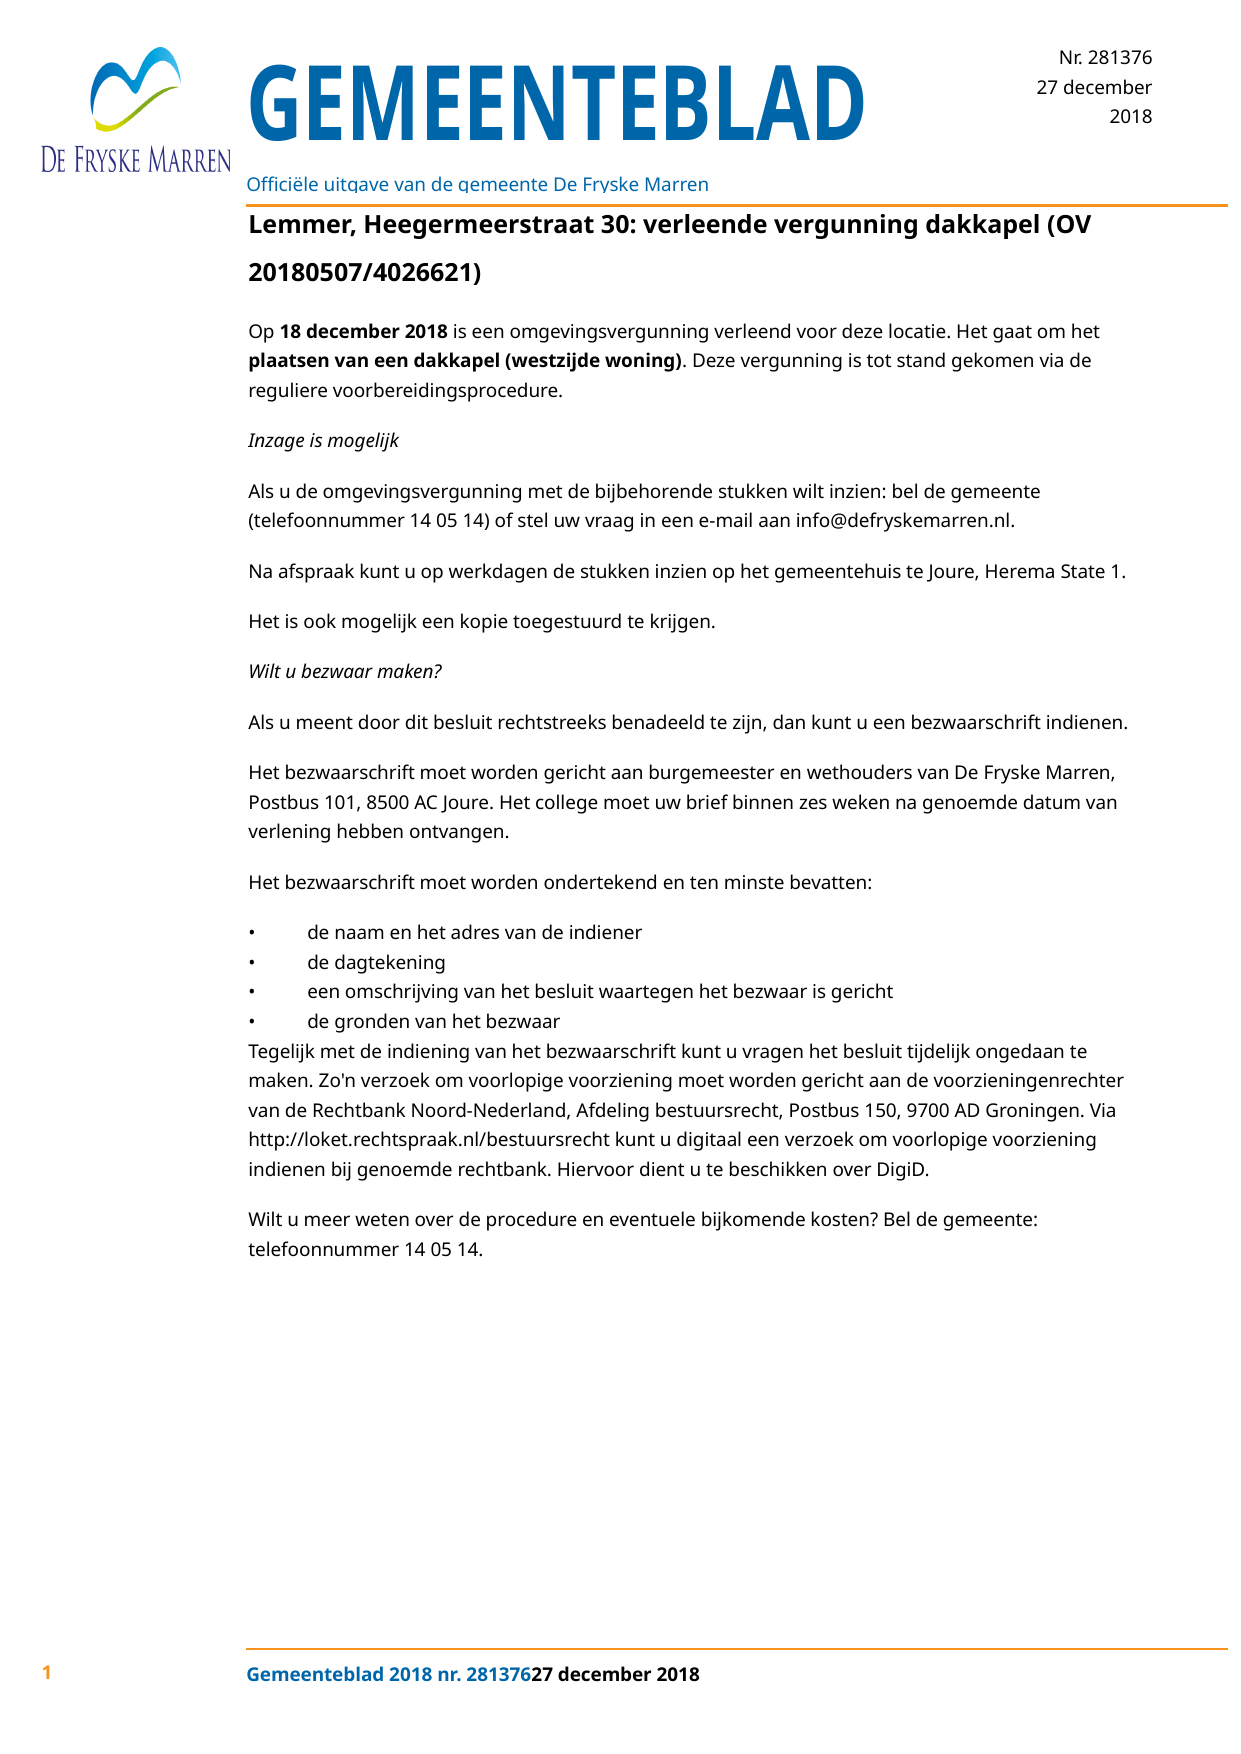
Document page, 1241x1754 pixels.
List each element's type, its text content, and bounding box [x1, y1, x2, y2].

picture [41, 47, 231, 172]
text Inzage is mogelijk [248, 427, 1152, 453]
text Het bezwaarschrift moet worden gericht aan burgemeester en wethouders van De Fryske Marren, Postbus 101, 8500 AC Joure. Het college moet uw brief binnen zes weken na genoemde datum van verlening hebben ontvangen. [248, 759, 1152, 844]
text Als u de omgevingsvergunning met de bijbehorende stukken wilt inzien: bel de gemeente (telefoonnummer 14 05 14) of stel uw vraag in een e-mail aan info@defryskemarren.nl. [248, 478, 1152, 533]
text Lemmer, Heegermeerstraat 30: verleende vergunning dakkapel (OV 20180507/4026621) [248, 207, 1152, 288]
list de dagtekening [248, 949, 1152, 975]
text Op 18 december 2018 is een omgevingsvergunning verleend voor deze locatie. Het gaat om het plaatsen van een dakkapel (westzijde woning). Deze vergunning is tot stand gekomen via de reguliere voorbereidingsprocedure. [248, 318, 1152, 403]
text Tegelijk met de indiening van het bezwaarschrift kunt u vragen het besluit tijdelijk ongedaan te maken. Zo'n verzoek om voorlopige voorziening moet worden gericht aan de voorzieningenrechter van de Rechtbank Noord-Nederland, Afdeling bestuursrecht, Postbus 150, 9700 AD Groningen. Via http://loket.rechtspraak.nl/bestuursrecht kunt u digitaal een verzoek om voorlopige voorziening indienen bij genoemde rechtbank. Hiervoor dient u te beschikken over DigiD. [248, 1038, 1152, 1182]
text Als u meent door dit besluit rechtstreeks benadeeld te zijn, dan kunt u een bezwaarschrift indienen. [248, 709, 1152, 735]
list een omschrijving van het besluit waartegen het bezwaar is gericht [248, 979, 1152, 1004]
list de gronden van het bezwaar [248, 1008, 1152, 1034]
text Het bezwaarschrift moet worden ondertekend en ten minste bevatten: [248, 869, 1152, 895]
text Na afspraak kunt u op werkdagen de stukken inzien op het gemeentehuis te Joure, Herema State 1. [248, 558, 1152, 584]
list de naam en het adres van de indiener [248, 919, 1152, 945]
text Wilt u meer weten over de procedure en eventuele bijkomende kosten? Bel de gemeente: telefoonnummer 14 05 14. [248, 1207, 1152, 1262]
text Het is ook mogelijk een kopie toegestuurd te krijgen. [248, 608, 1152, 634]
text Wilt u bezwaar maken? [248, 659, 1152, 684]
